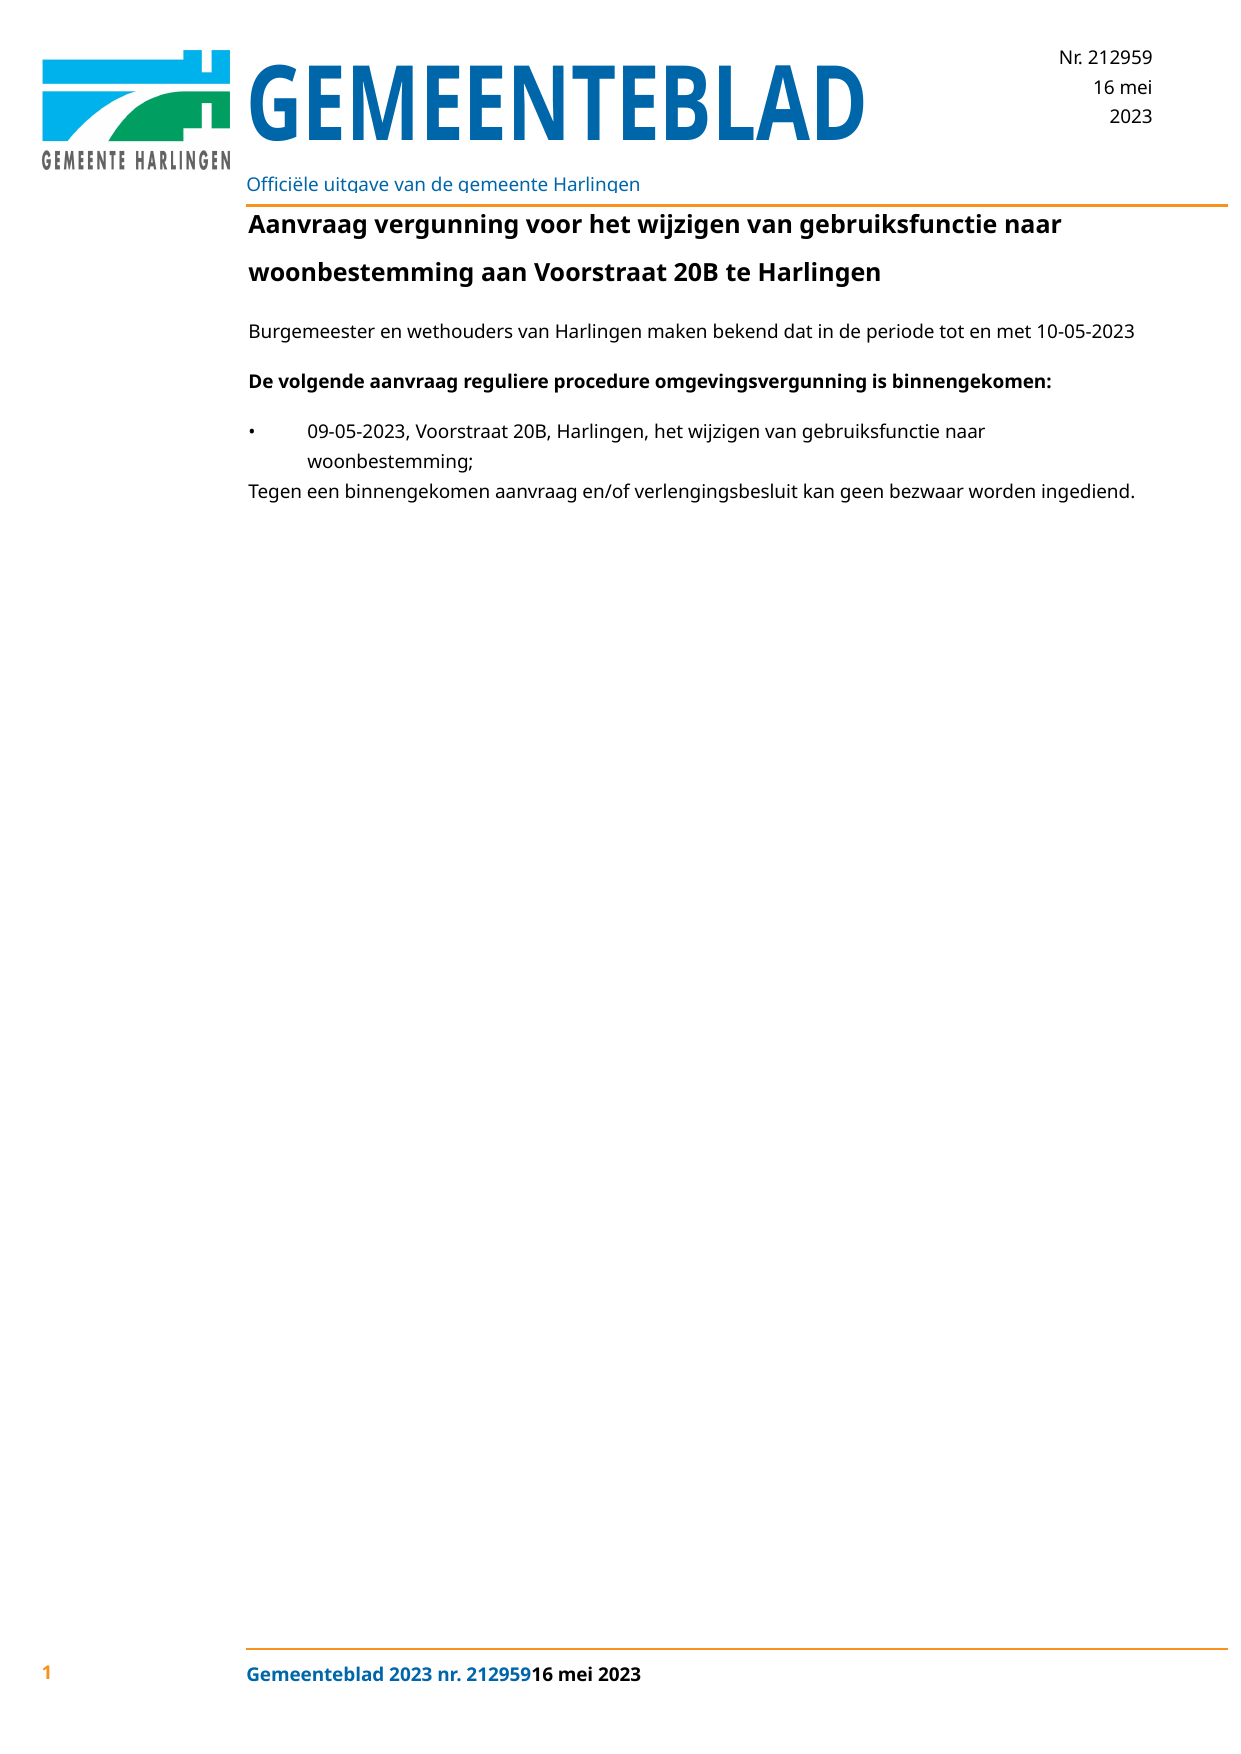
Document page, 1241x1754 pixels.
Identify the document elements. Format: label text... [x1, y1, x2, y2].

text Burgemeester en wethouders van Harlingen maken bekend dat in de periode tot en met 10-05-2023 [248, 318, 1152, 344]
picture [41, 47, 231, 172]
text Tegen een binnengekomen aanvraag en/of verlengingsbesluit kan geen bezwaar worden ingediend. [248, 478, 1152, 504]
text Aanvraag vergunning voor het wijzigen van gebruiksfunctie naar woonbestemming aan Voorstraat 20B te Harlingen [248, 207, 1152, 288]
list 09-05-2023, Voorstraat 20B, Harlingen, het wijzigen van gebruiksfunctie naar woonbestemming; [248, 419, 1152, 474]
text De volgende aanvraag reguliere procedure omgevingsvergunning is binnengekomen: [248, 368, 1152, 394]
